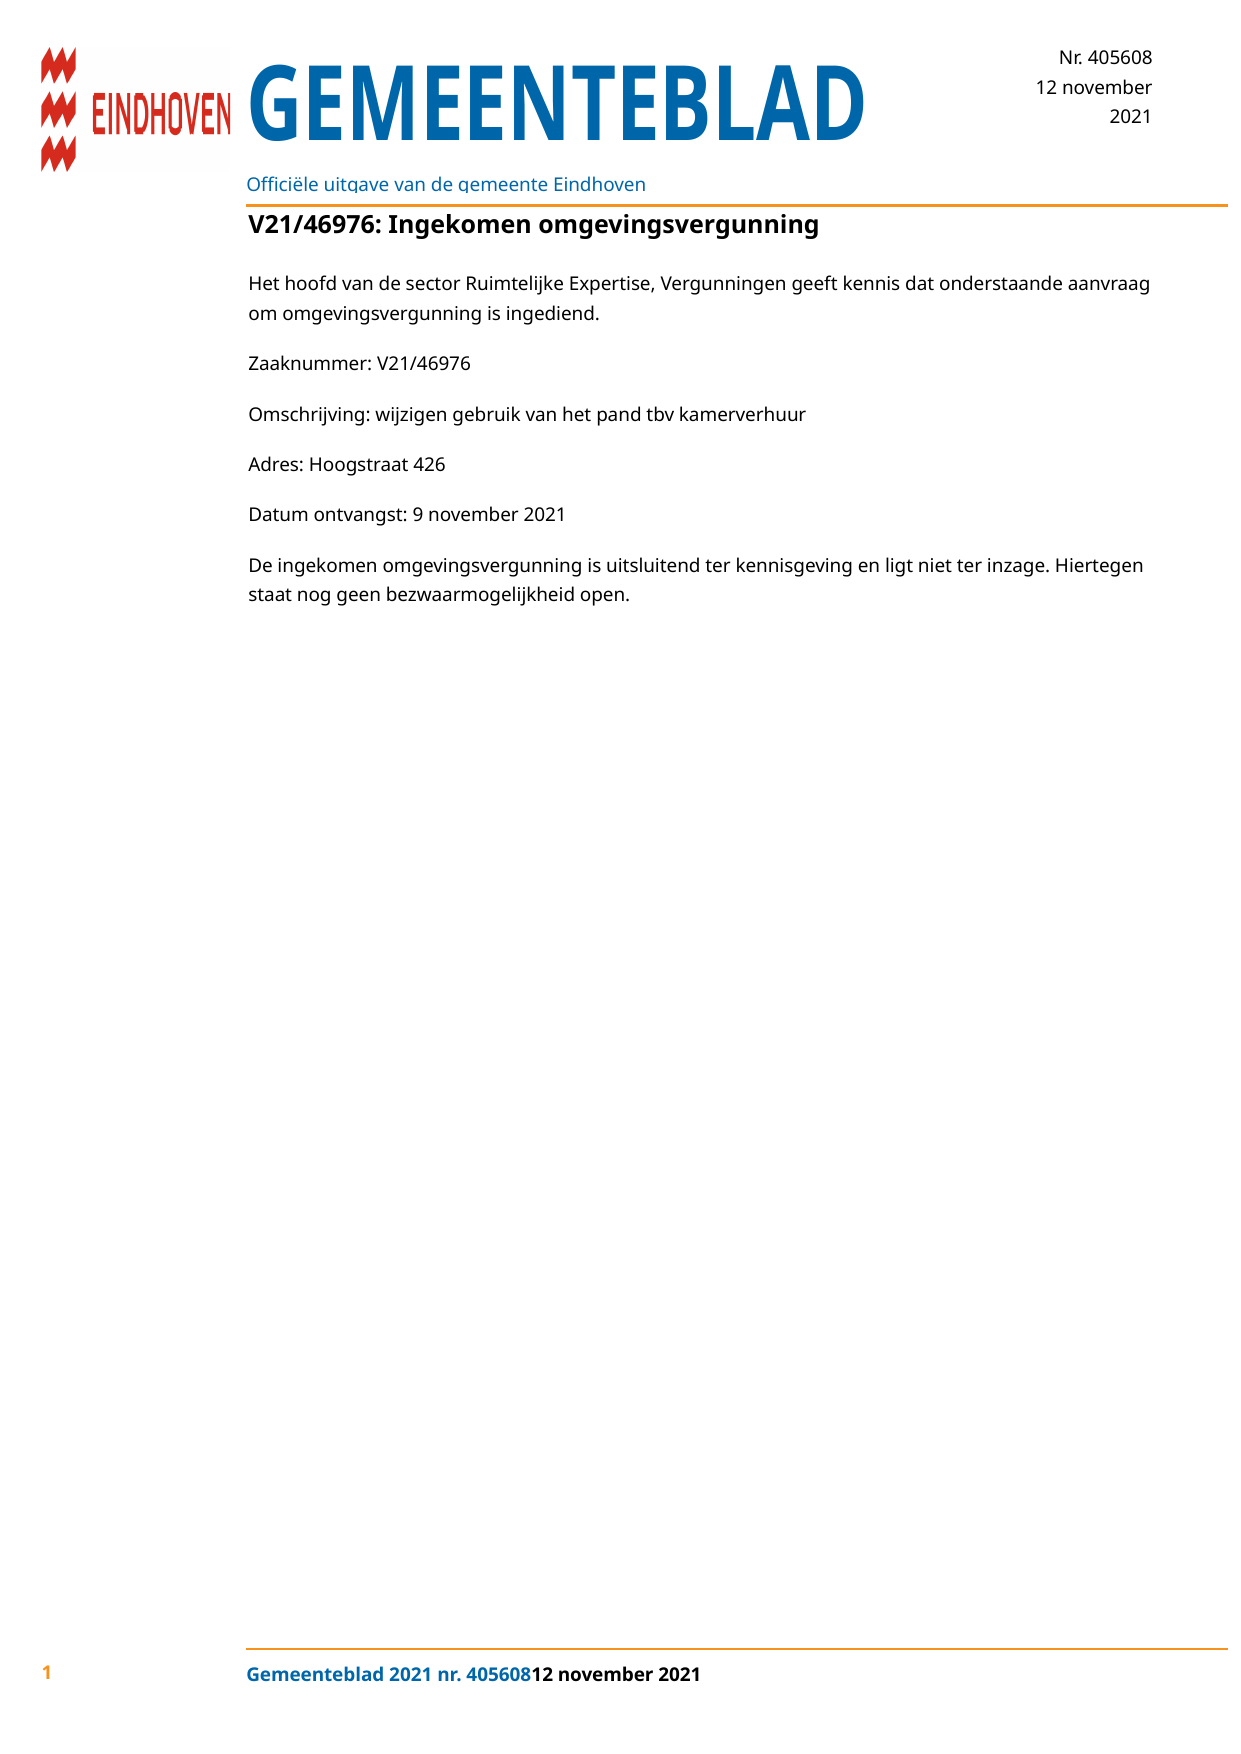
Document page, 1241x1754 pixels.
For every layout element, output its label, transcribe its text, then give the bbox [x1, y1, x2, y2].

text Zaaknummer: V21/46976 [248, 350, 1152, 376]
text Datum ontvangst: 9 november 2021 [248, 502, 1152, 527]
text De ingekomen omgevingsvergunning is uitsluitend ter kennisgeving en ligt niet ter inzage. Hiertegen staat nog geen bezwaarmogelijkheid open. [248, 552, 1152, 607]
text Adres: Hoogstraat 426 [248, 451, 1152, 477]
text V21/46976: Ingekomen omgevingsvergunning [248, 207, 1152, 241]
text Het hoofd van de sector Ruimtelijke Expertise, Vergunningen geeft kennis dat onderstaande aanvraag om omgevingsvergunning is ingediend. [248, 270, 1152, 326]
text Omschrijving: wijzigen gebruik van het pand tbv kamerverhuur [248, 401, 1152, 426]
picture [41, 47, 231, 172]
